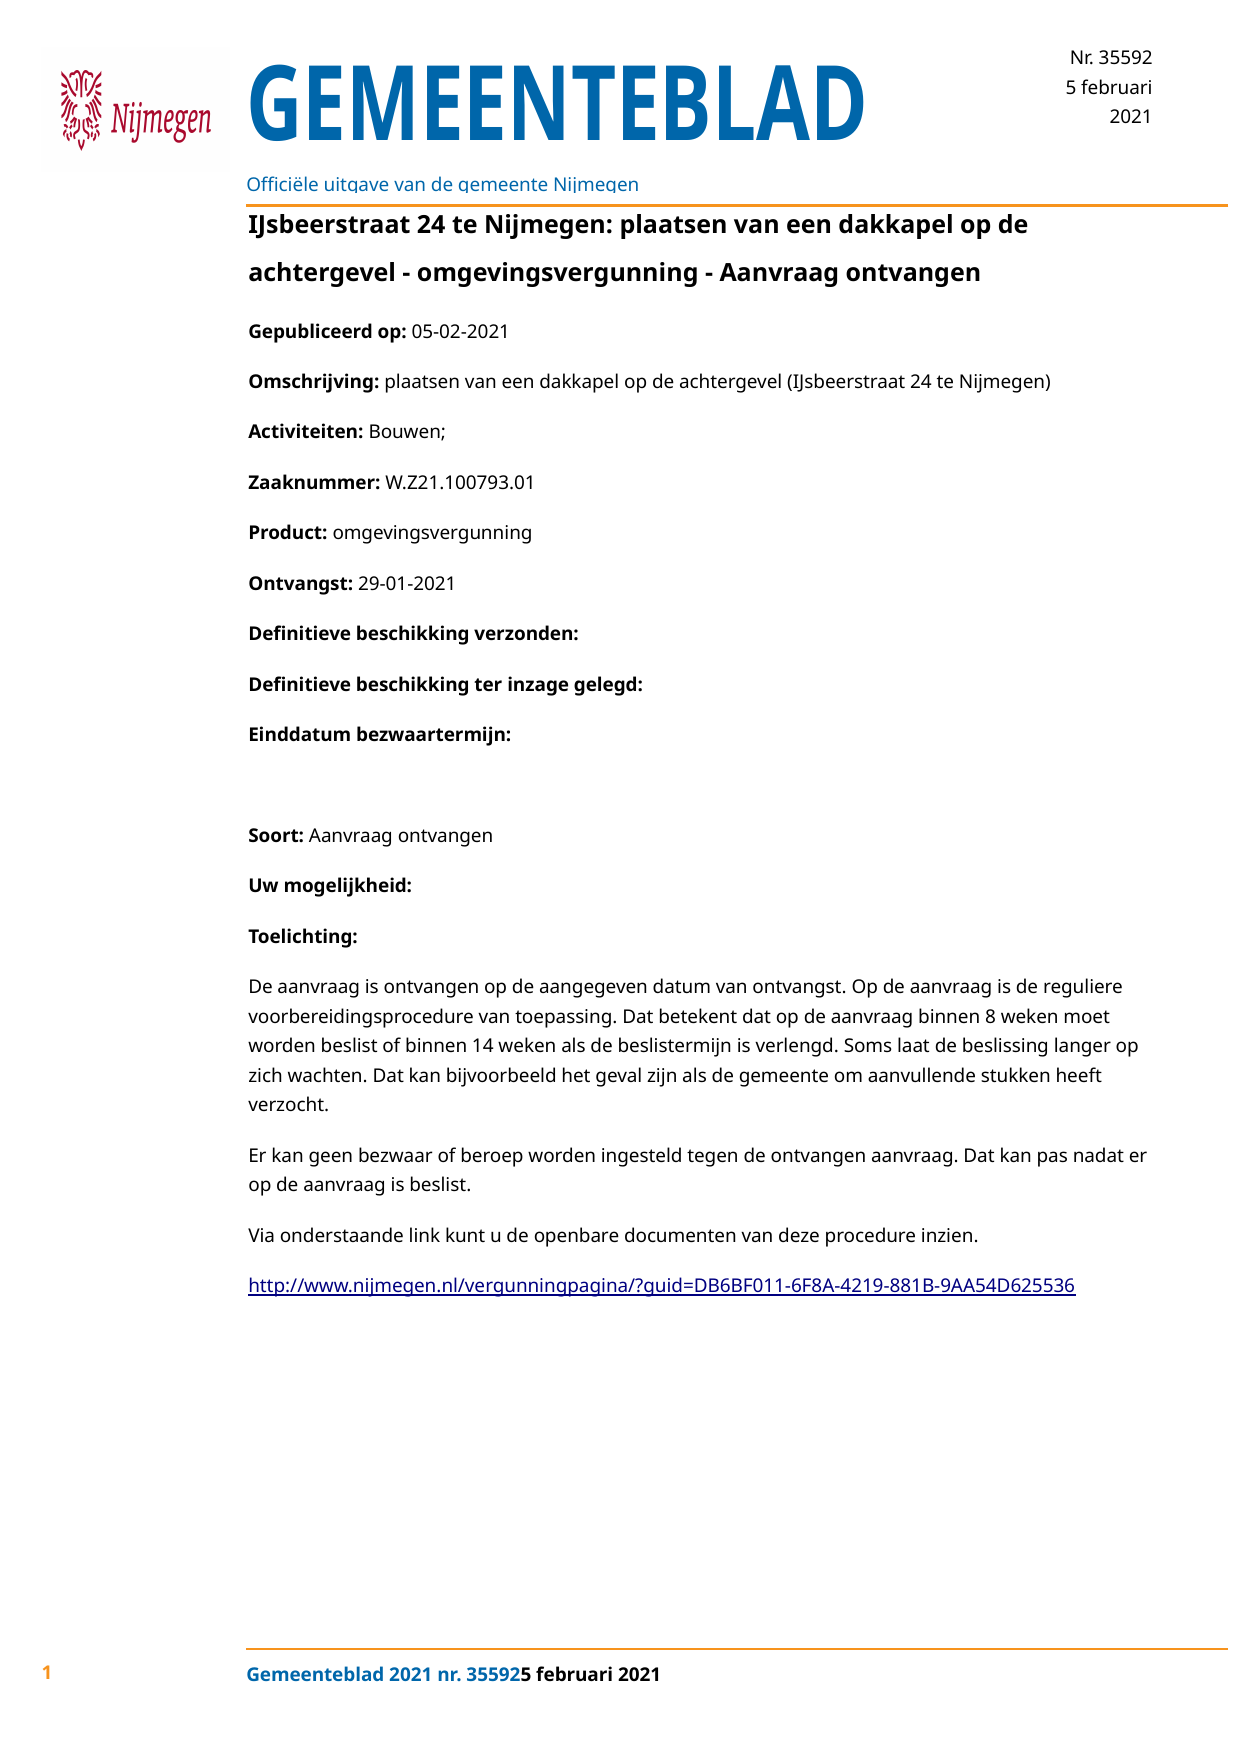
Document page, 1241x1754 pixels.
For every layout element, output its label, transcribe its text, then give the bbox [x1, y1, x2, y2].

text Activiteiten: Bouwen; [248, 419, 1152, 444]
text Uw mogelijkheid: [248, 872, 1152, 898]
text Omschrijving: plaatsen van een dakkapel op de achtergevel (IJsbeerstraat 24 te Nijmegen) [248, 368, 1152, 394]
text Product: omgevingsvergunning [248, 519, 1152, 545]
text Gepubliceerd op: 05-02-2021 [248, 318, 1152, 344]
text Toelichting: [248, 923, 1152, 949]
text De aanvraag is ontvangen op de aangegeven datum van ontvangst. Op de aanvraag is de reguliere voorbereidingsprocedure van toepassing. Dat betekent dat op de aanvraag binnen 8 weken moet worden beslist of binnen 14 weken als de beslistermijn is verlengd. Soms laat de beslissing langer op zich wachten. Dat kan bijvoorbeeld het geval zijn als de gemeente om aanvullende stukken heeft verzocht. [248, 973, 1152, 1117]
text Soort: Aanvraag ontvangen [248, 822, 1152, 848]
text IJsbeerstraat 24 te Nijmegen: plaatsen van een dakkapel op de achtergevel - omgevingsvergunning - Aanvraag ontvangen [248, 207, 1152, 288]
picture [41, 47, 231, 172]
text Einddatum bezwaartermijn: [248, 721, 1152, 747]
text Er kan geen bezwaar of beroep worden ingesteld tegen de ontvangen aanvraag. Dat kan pas nadat er op de aanvraag is beslist. [248, 1142, 1152, 1197]
text Via onderstaande link kunt u de openbare documenten van deze procedure inzien. [248, 1222, 1152, 1248]
text Definitieve beschikking ter inzage gelegd: [248, 671, 1152, 697]
text Definitieve beschikking verzonden: [248, 620, 1152, 646]
text Ontvangst: 29-01-2021 [248, 570, 1152, 596]
text http://www.nijmegen.nl/vergunningpagina/?guid=DB6BF011-6F8A-4219-881B-9AA54D625536 [248, 1272, 1152, 1298]
text Zaaknummer: W.Z21.100793.01 [248, 469, 1152, 495]
